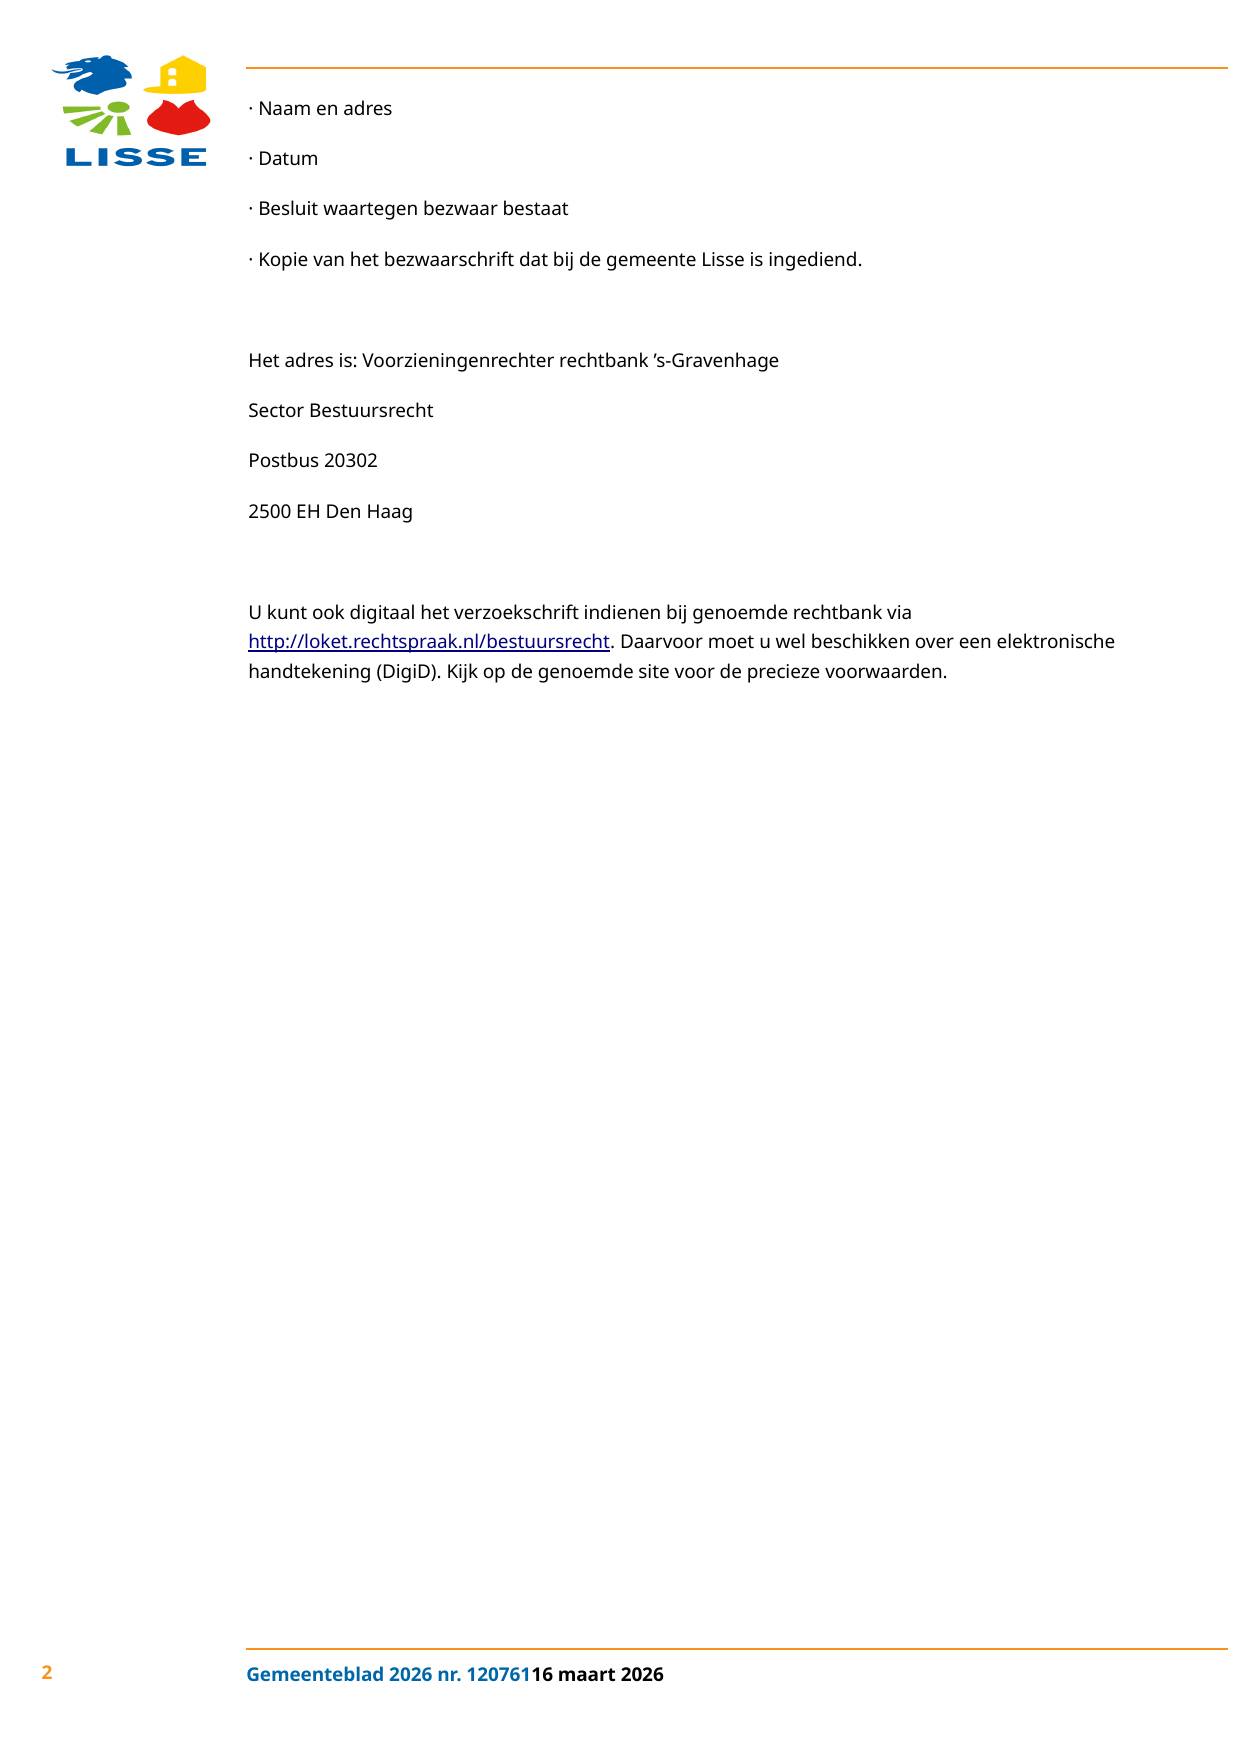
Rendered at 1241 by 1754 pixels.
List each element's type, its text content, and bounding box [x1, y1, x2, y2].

picture [41, 47, 231, 172]
text U kunt ook digitaal het verzoekschrift indienen bij genoemde rechtbank via http://loket.rechtspraak.nl/bestuursrecht. Daarvoor moet u wel beschikken over een elektronische handtekening (DigiD). Kijk op de genoemde site voor de precieze voorwaarden. [248, 599, 1152, 684]
text · Kopie van het bezwaarschrift dat bij de gemeente Lisse is ingediend. [248, 246, 1152, 272]
text · Datum [248, 145, 1152, 171]
text · Besluit waartegen bezwaar bestaat [248, 196, 1152, 221]
text Postbus 20302 [248, 448, 1152, 473]
text · Naam en adres [248, 95, 1152, 121]
text Sector Bestuursrecht [248, 397, 1152, 423]
text 2500 EH Den Haag [248, 498, 1152, 524]
text Het adres is: Voorzieningenrechter rechtbank ’s-Gravenhage [248, 347, 1152, 373]
